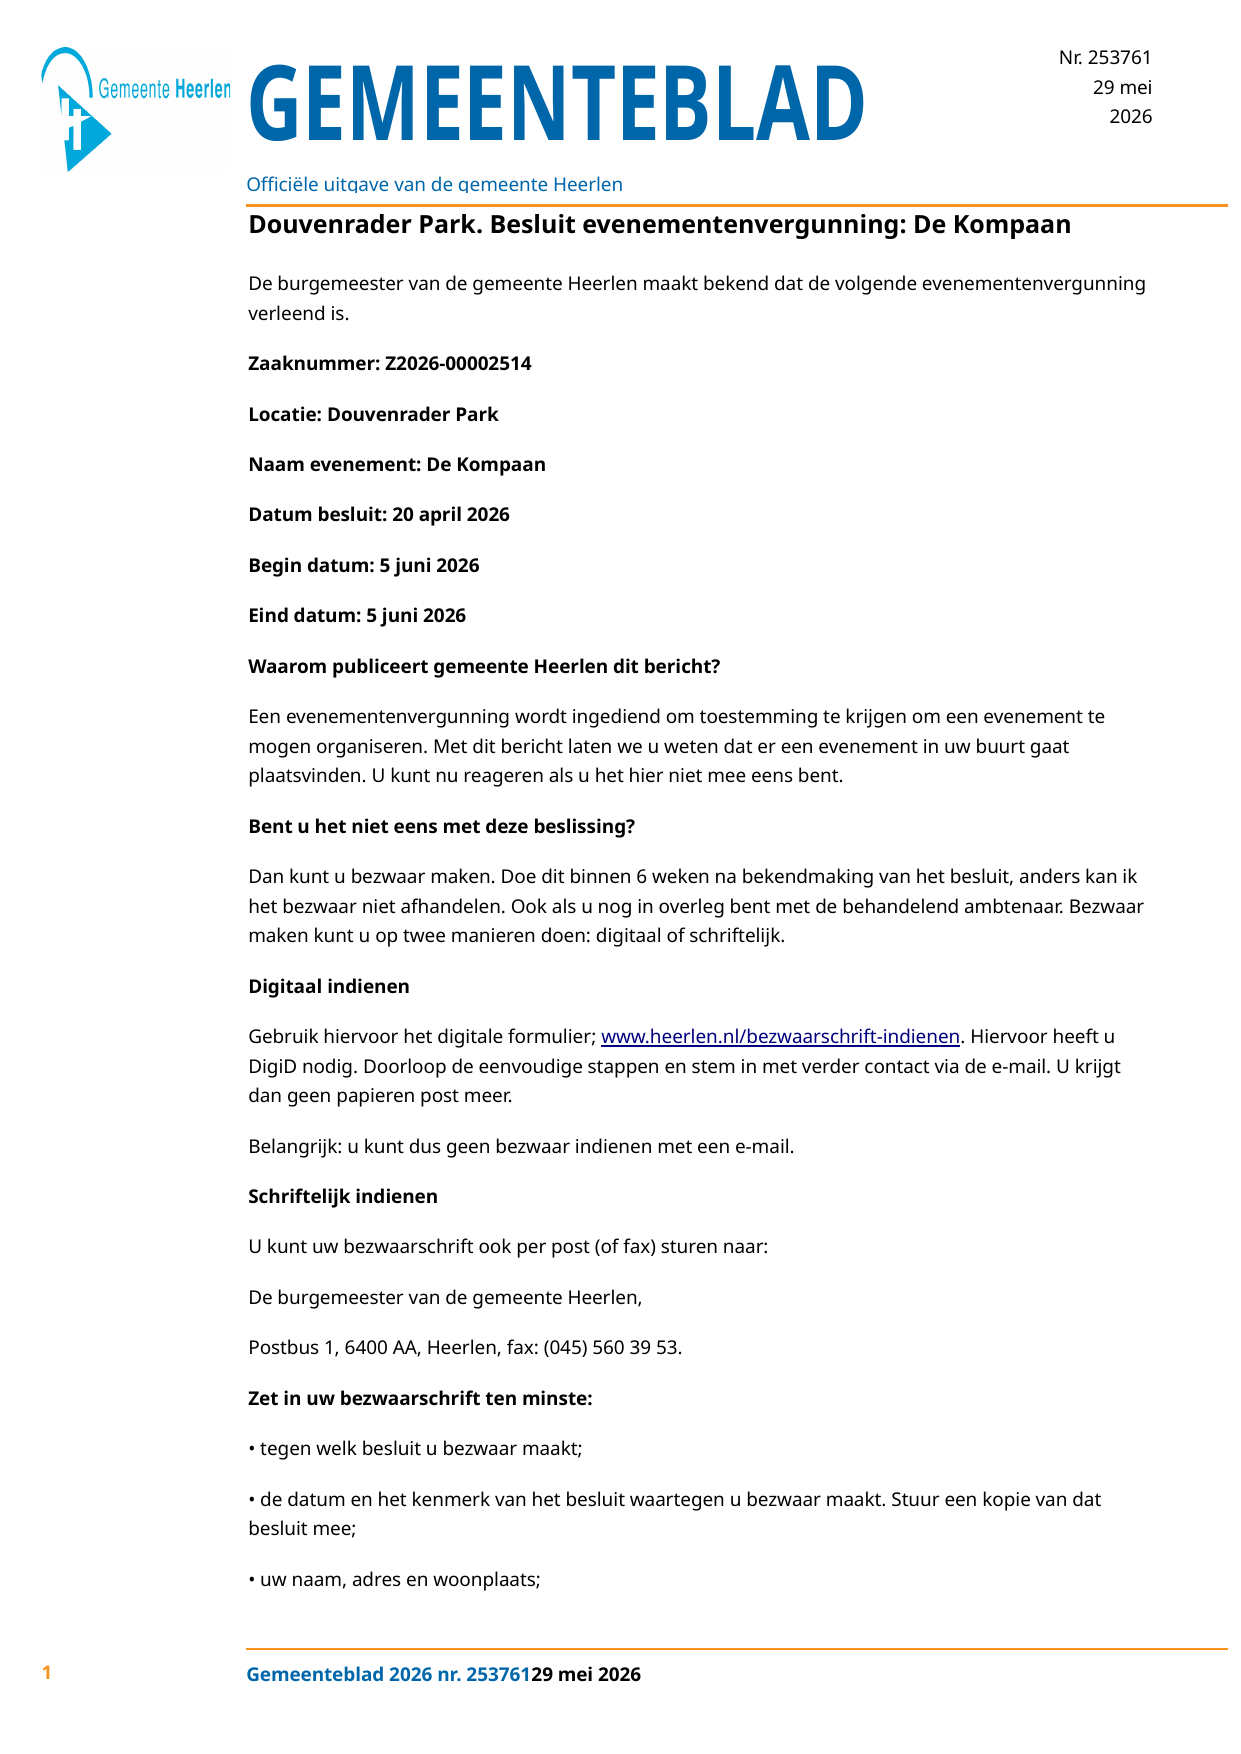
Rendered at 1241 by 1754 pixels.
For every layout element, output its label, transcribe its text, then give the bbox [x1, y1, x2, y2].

text Datum besluit: 20 april 2026 [248, 502, 1152, 527]
text • tegen welk besluit u bezwaar maakt; [248, 1435, 1152, 1461]
text Eind datum: 5 juni 2026 [248, 602, 1152, 628]
text Zet in uw bezwaarschrift ten minste: [248, 1385, 1152, 1411]
text Douvenrader Park. Besluit evenementenvergunning: De Kompaan [248, 207, 1152, 241]
text Locatie: Douvenrader Park [248, 401, 1152, 426]
text Digitaal indienen [248, 973, 1152, 998]
text Waarom publiceert gemeente Heerlen dit bericht? [248, 653, 1152, 678]
picture [41, 47, 231, 172]
text U kunt uw bezwaarschrift ook per post (of fax) sturen naar: [248, 1234, 1152, 1259]
text Postbus 1, 6400 AA, Heerlen, fax: (045) 560 39 53. [248, 1334, 1152, 1360]
text Schriftelijk indienen [248, 1183, 1152, 1209]
text • de datum en het kenmerk van het besluit waartegen u bezwaar maakt. Stuur een kopie van dat besluit mee; [248, 1486, 1152, 1541]
text Begin datum: 5 juni 2026 [248, 552, 1152, 578]
text Bent u het niet eens met deze beslissing? [248, 813, 1152, 838]
text De burgemeester van de gemeente Heerlen maakt bekend dat de volgende evenementenvergunning verleend is. [248, 270, 1152, 326]
picture [41, 47, 59, 70]
text Naam evenement: De Kompaan [248, 451, 1152, 477]
text Belangrijk: u kunt dus geen bezwaar indienen met een e-mail. [248, 1133, 1152, 1158]
text Dan kunt u bezwaar maken. Doe dit binnen 6 weken na bekendmaking van het besluit, anders kan ik het bezwaar niet afhandelen. Ook als u nog in overleg bent met de behandelend ambtenaar. Bezwaar maken kunt u op twee manieren doen: digitaal of schriftelijk. [248, 863, 1152, 948]
text Een evenementenvergunning wordt ingediend om toestemming te krijgen om een evenement te mogen organiseren. Met dit bericht laten we u weten dat er een evenement in uw buurt gaat plaatsvinden. U kunt nu reageren als u het hier niet mee eens bent. [248, 703, 1152, 788]
text • uw naam, adres en woonplaats; [248, 1566, 1152, 1591]
text Zaaknummer: Z2026-00002514 [248, 350, 1152, 376]
text Gebruik hiervoor het digitale formulier; www.heerlen.nl/bezwaarschrift-indienen. Hiervoor heeft u DigiD nodig. Doorloop de eenvoudige stappen en stem in met verder contact via de e-mail. U krijgt dan geen papieren post meer. [248, 1023, 1152, 1108]
text De burgemeester van de gemeente Heerlen, [248, 1284, 1152, 1310]
